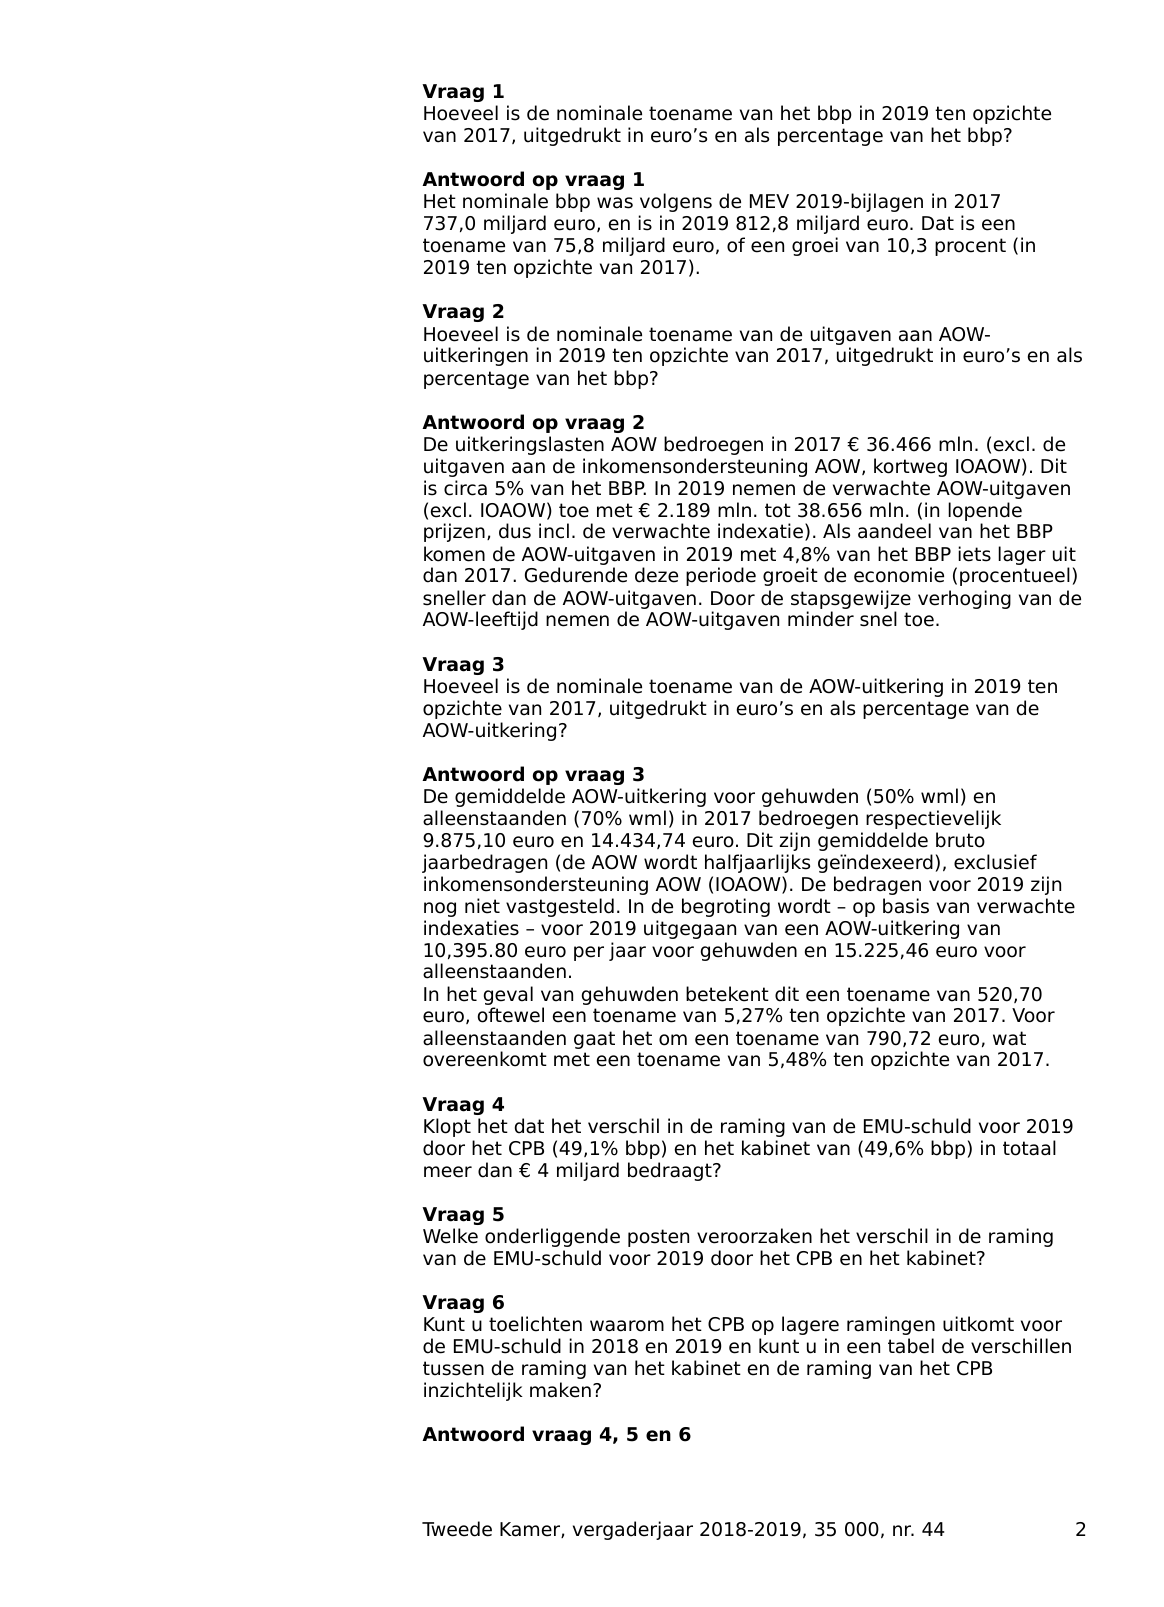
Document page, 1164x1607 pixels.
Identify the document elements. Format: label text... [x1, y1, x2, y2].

text Vraag 4 [422, 1093, 1087, 1116]
text Vraag 1 [422, 81, 1087, 103]
text De uitkeringslasten AOW bedroegen in 2017 € 36.466 mln. (excl. de uitgaven aan de inkomensondersteuning AOW, kortweg IOAOW). Dit is circa 5% van het BBP. In 2019 nemen de verwachte AOW-uitgaven (excl. IOAOW) toe met € 2.189 mln. tot 38.656 mln. (in lopende prijzen, dus incl. de verwachte indexatie). Als aandeel van het BBP komen de AOW-uitgaven in 2019 met 4,8% van het BBP iets lager uit dan 2017. Gedurende deze periode groeit de economie (procentueel) sneller dan de AOW-uitgaven. Door de stapsgewijze verhoging van de AOW-leeftijd nemen de AOW-uitgaven minder snel toe. [422, 433, 1087, 631]
text In het geval van gehuwden betekent dit een toename van 520,70 euro, oftewel een toename van 5,27% ten opzichte van 2017. Voor alleenstaanden gaat het om een toename van 790,72 euro, wat overeenkomt met een toename van 5,48% ten opzichte van 2017. [422, 983, 1087, 1071]
text Klopt het dat het verschil in de raming van de EMU-schuld voor 2019 door het CPB (49,1% bbp) en het kabinet van (49,6% bbp) in totaal meer dan € 4 miljard bedraagt? [422, 1116, 1087, 1181]
text Hoeveel is de nominale toename van de uitgaven aan AOW-uitkeringen in 2019 ten opzichte van 2017, uitgedrukt in euro’s en als percentage van het bbp? [422, 323, 1087, 389]
text Hoeveel is de nominale toename van de AOW-uitkering in 2019 ten opzichte van 2017, uitgedrukt in euro’s en als percentage van de AOW-uitkering? [422, 676, 1087, 741]
text Antwoord vraag 4, 5 en 6 [422, 1424, 1087, 1446]
text Kunt u toelichten waarom het CPB op lagere ramingen uitkomt voor de EMU-schuld in 2018 en 2019 en kunt u in een tabel de verschillen tussen de raming van het kabinet en de raming van het CPB inzichtelijk maken? [422, 1314, 1087, 1402]
text Vraag 5 [422, 1204, 1087, 1226]
text Welke onderliggende posten veroorzaken het verschil in de raming van de EMU-schuld voor 2019 door het CPB en het kabinet? [422, 1226, 1087, 1269]
text Antwoord op vraag 2 [422, 412, 1087, 433]
text Antwoord op vraag 1 [422, 169, 1087, 191]
text Vraag 3 [422, 653, 1087, 676]
text Vraag 2 [422, 301, 1087, 323]
text Antwoord op vraag 3 [422, 764, 1087, 786]
text Het nominale bbp was volgens de MEV 2019-bijlagen in 2017 737,0 miljard euro, en is in 2019 812,8 miljard euro. Dat is een toename van 75,8 miljard euro, of een groei van 10,3 procent (in 2019 ten opzichte van 2017). [422, 191, 1087, 279]
text Vraag 6 [422, 1292, 1087, 1314]
text Hoeveel is de nominale toename van het bbp in 2019 ten opzichte van 2017, uitgedrukt in euro’s en als percentage van het bbp? [422, 103, 1087, 147]
text De gemiddelde AOW-uitkering voor gehuwden (50% wml) en alleenstaanden (70% wml) in 2017 bedroegen respectievelijk 9.875,10 euro en 14.434,74 euro. Dit zijn gemiddelde bruto jaarbedragen (de AOW wordt halfjaarlijks geïndexeerd), exclusief inkomensondersteuning AOW (IOAOW). De bedragen voor 2019 zijn nog niet vastgesteld. In de begroting wordt – op basis van verwachte indexaties – voor 2019 uitgegaan van een AOW-uitkering van 10,395.80 euro per jaar voor gehuwden en 15.225,46 euro voor alleenstaanden. [422, 786, 1087, 983]
